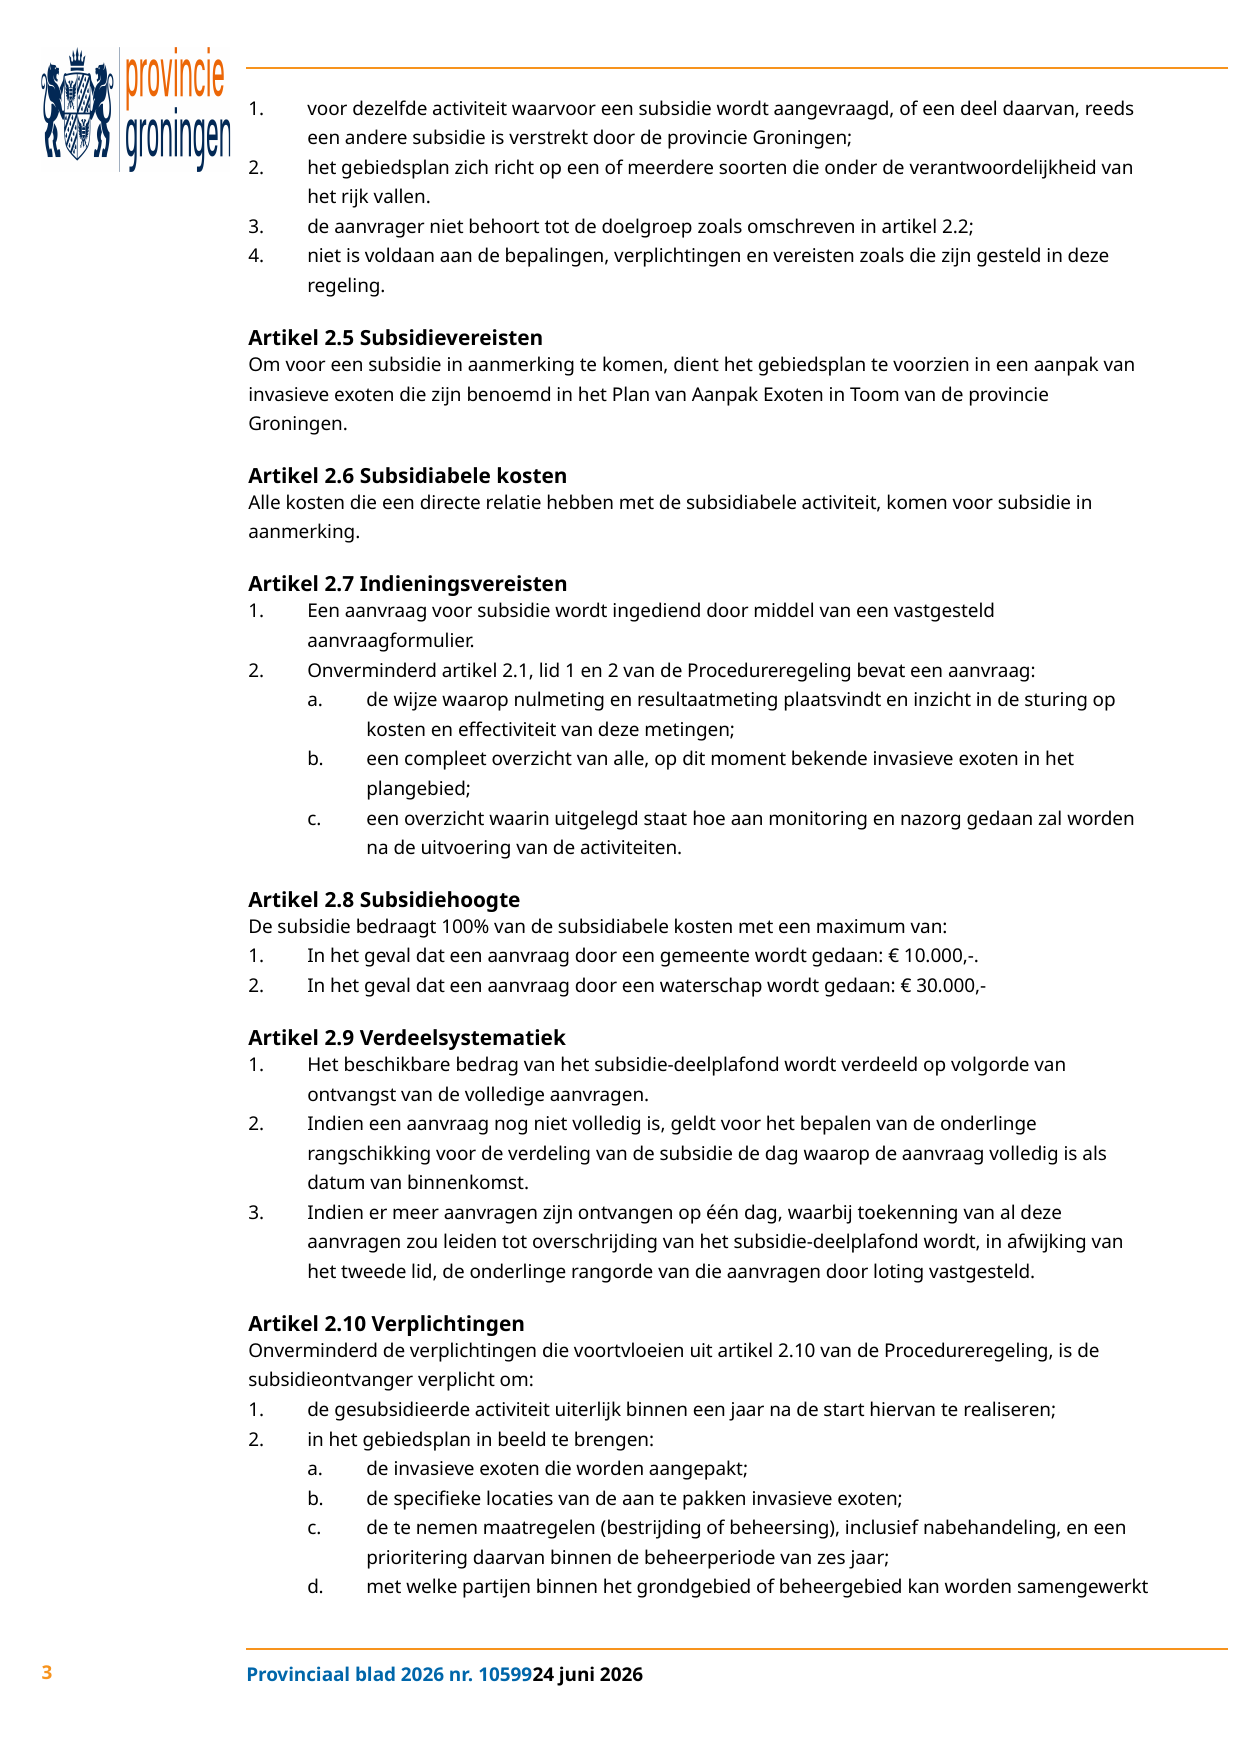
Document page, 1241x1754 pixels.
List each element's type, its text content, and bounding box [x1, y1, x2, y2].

list de aanvrager niet behoort tot de doelgroep zoals omschreven in artikel 2.2; [248, 213, 1152, 239]
list Een aanvraag voor subsidie wordt ingediend door middel van een vastgesteld aanvraagformulier. [248, 598, 1152, 653]
text Artikel 2.8 Subsidiehoogte [248, 885, 1152, 913]
list In het geval dat een aanvraag door een gemeente wordt gedaan: € 10.000,-. [248, 943, 1152, 968]
list het gebiedsplan zich richt op een of meerdere soorten die onder de verantwoordelijkheid van het rijk vallen. [248, 154, 1152, 209]
list een overzicht waarin uitgelegd staat hoe aan monitoring en nazorg gedaan zal worden na de uitvoering van de activiteiten. [307, 805, 1152, 860]
text Onverminderd de verplichtingen die voortvloeien uit artikel 2.10 van de Procedureregeling, is de subsidieontvanger verplicht om: [248, 1337, 1152, 1392]
list de gesubsidieerde activiteit uiterlijk binnen een jaar na de start hiervan te realiseren; [248, 1396, 1152, 1422]
list Indien een aanvraag nog niet volledig is, geldt voor het bepalen van de onderlinge rangschikking voor de verdeling van de subsidie de dag waarop de aanvraag volledig is als datum van binnenkomst. [248, 1110, 1152, 1195]
text Artikel 2.10 Verplichtingen [248, 1309, 1152, 1337]
list voor dezelfde activiteit waarvoor een subsidie wordt aangevraagd, of een deel daarvan, reeds een andere subsidie is verstrekt door de provincie Groningen; [248, 95, 1152, 150]
list de invasieve exoten die worden aangepakt; [307, 1455, 1152, 1481]
text Artikel 2.5 Subsidievereisten [248, 323, 1152, 351]
list niet is voldaan aan de bepalingen, verplichtingen en vereisten zoals die zijn gesteld in deze regeling. [248, 243, 1152, 298]
list met welke partijen binnen het grondgebied of beheergebied kan worden samengewerkt [307, 1574, 1152, 1599]
picture [41, 47, 231, 172]
text Om voor een subsidie in aanmerking te komen, dient het gebiedsplan te voorzien in een aanpak van invasieve exoten die zijn benoemd in het Plan van Aanpak Exoten in Toom van de provincie Groningen. [248, 351, 1152, 436]
list Het beschikbare bedrag van het subsidie-deelplafond wordt verdeeld op volgorde van ontvangst van de volledige aanvragen. [248, 1051, 1152, 1106]
list Indien er meer aanvragen zijn ontvangen op één dag, waarbij toekenning van al deze aanvragen zou leiden tot overschrijding van het subsidie-deelplafond wordt, in afwijking van het tweede lid, de onderlinge rangorde van die aanvragen door loting vastgesteld. [248, 1199, 1152, 1284]
list een compleet overzicht van alle, op dit moment bekende invasieve exoten in het plangebied; [307, 746, 1152, 801]
list de te nemen maatregelen (bestrijding of beheersing), inclusief nabehandeling, en een prioritering daarvan binnen de beheerperiode van zes jaar; [307, 1514, 1152, 1570]
text De subsidie bedraagt 100% van de subsidiabele kosten met een maximum van: [248, 913, 1152, 939]
list In het geval dat een aanvraag door een waterschap wordt gedaan: € 30.000,- [248, 972, 1152, 998]
list Onverminderd artikel 2.1, lid 1 en 2 van de Procedureregeling bevat een aanvraag: [248, 657, 1152, 682]
list de wijze waarop nulmeting en resultaatmeting plaatsvindt en inzicht in de sturing op kosten en effectiviteit van deze metingen; [307, 686, 1152, 742]
text Artikel 2.6 Subsidiabele kosten [248, 461, 1152, 489]
text Artikel 2.9 Verdeelsystematiek [248, 1023, 1152, 1051]
text Artikel 2.7 Indieningsvereisten [248, 569, 1152, 598]
text Alle kosten die een directe relatie hebben met de subsidiabele activiteit, komen voor subsidie in aanmerking. [248, 489, 1152, 544]
list de specifieke locaties van de aan te pakken invasieve exoten; [307, 1485, 1152, 1511]
list in het gebiedsplan in beeld te brengen: [248, 1426, 1152, 1452]
